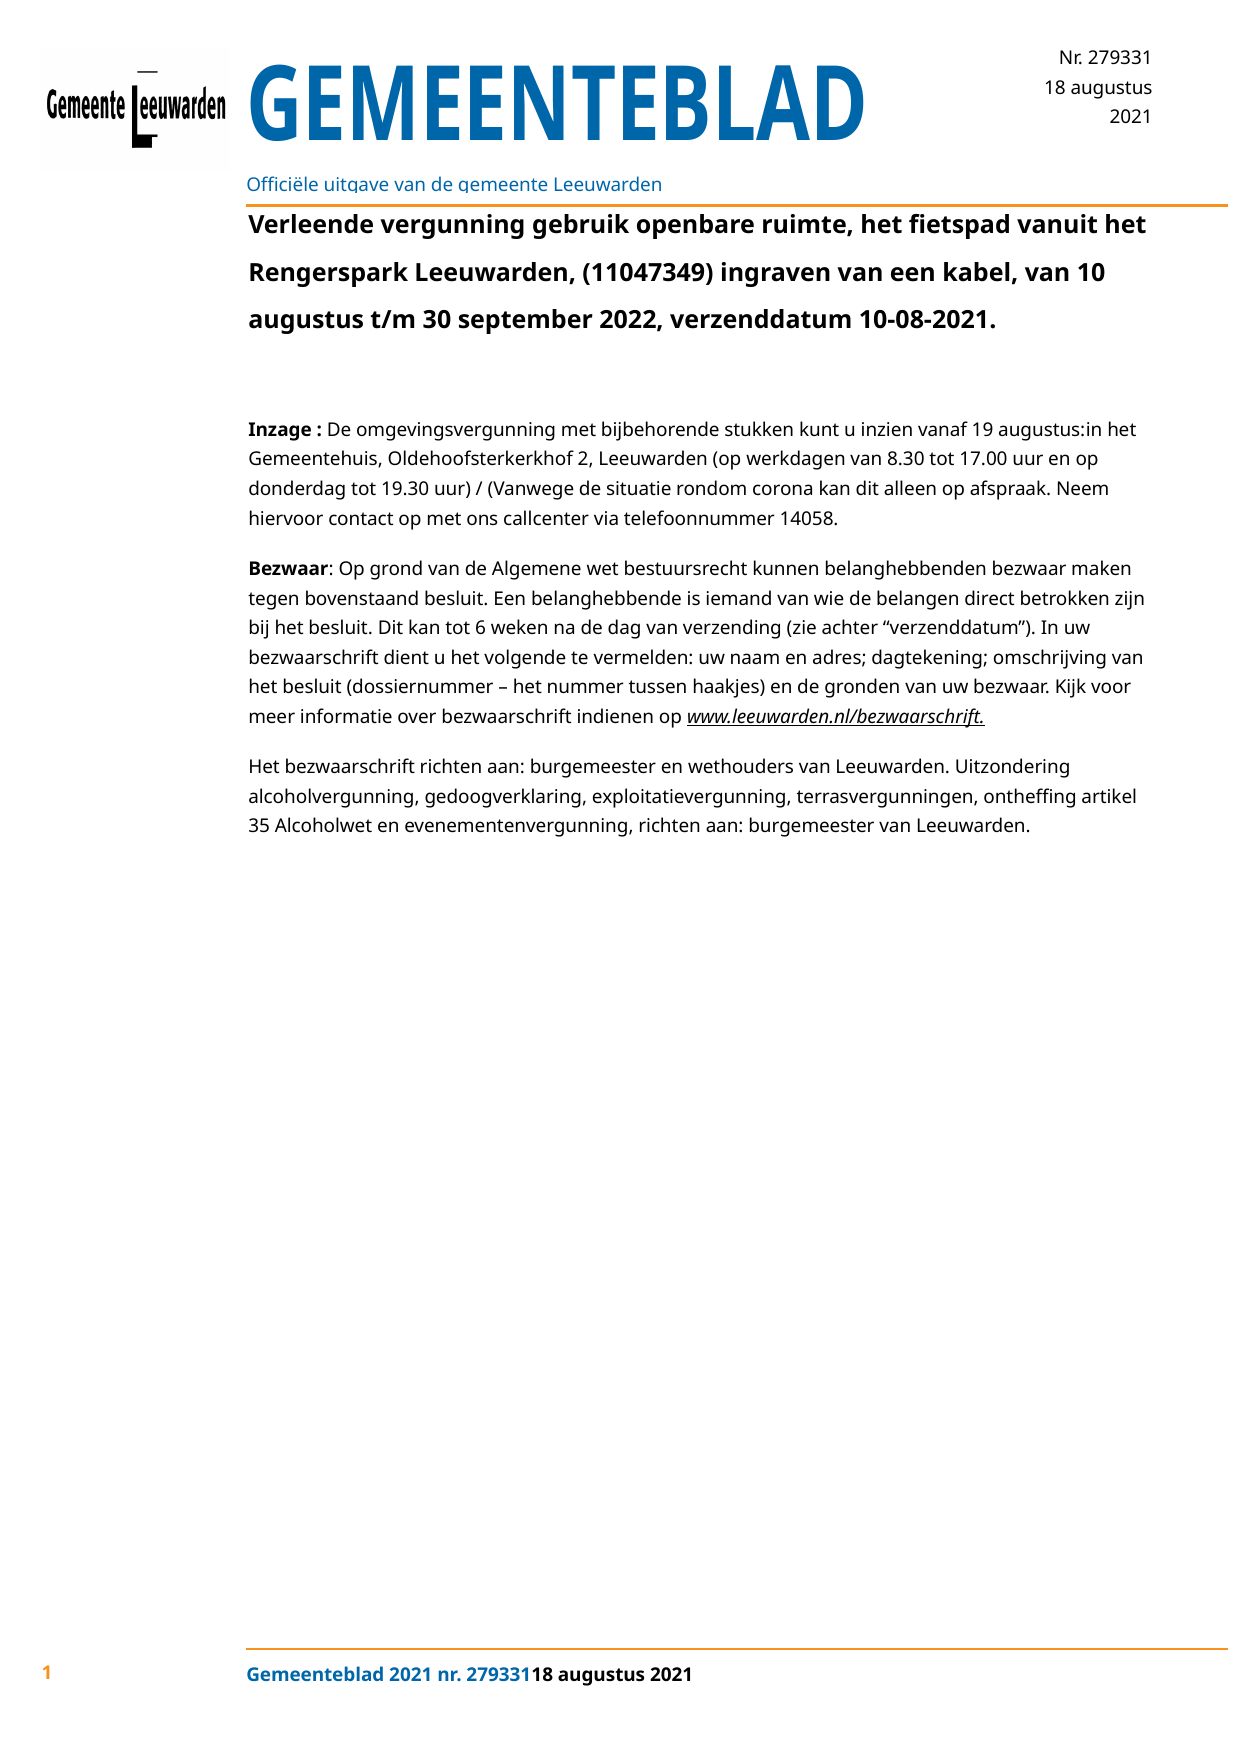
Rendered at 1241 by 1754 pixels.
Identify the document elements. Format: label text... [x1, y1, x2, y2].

text Inzage : De omgevingsvergunning met bijbehorende stukken kunt u inzien vanaf 19 augustus:in het Gemeentehuis, Oldehoofsterkerkhof 2, Leeuwarden (op werkdagen van 8.30 tot 17.00 uur en op donderdag tot 19.30 uur) / (Vanwege de situatie rondom corona kan dit alleen op afspraak. Neem hiervoor contact op met ons callcenter via telefoonnummer 14058. [248, 416, 1152, 530]
text Het bezwaarschrift richten aan: burgemeester en wethouders van Leeuwarden. Uitzondering alcoholvergunning, gedoogverklaring, exploitatievergunning, terrasvergunningen, ontheffing artikel 35 Alcoholwet en evenementenvergunning, richten aan: burgemeester van Leeuwarden. [248, 753, 1152, 838]
picture [41, 47, 231, 172]
text Verleende vergunning gebruik openbare ruimte, het fietspad vanuit het Rengerspark Leeuwarden, (11047349) ingraven van een kabel, van 10 augustus t/m 30 september 2022, verzenddatum 10-08-2021. [248, 207, 1152, 336]
text Bezwaar: Op grond van de Algemene wet bestuursrecht kunnen belanghebbenden bezwaar maken tegen bovenstaand besluit. Een belanghebbende is iemand van wie de belangen direct betrokken zijn bij het besluit. Dit kan tot 6 weken na de dag van verzending (zie achter “verzenddatum”). In uw bezwaarschrift dient u het volgende te vermelden: uw naam en adres; dagtekening; omschrijving van het besluit (dossiernummer – het nummer tussen haakjes) en de gronden van uw bezwaar. Kijk voor meer informatie over bezwaarschrift indienen op www.leeuwarden.nl/bezwaarschrift. [248, 555, 1152, 729]
